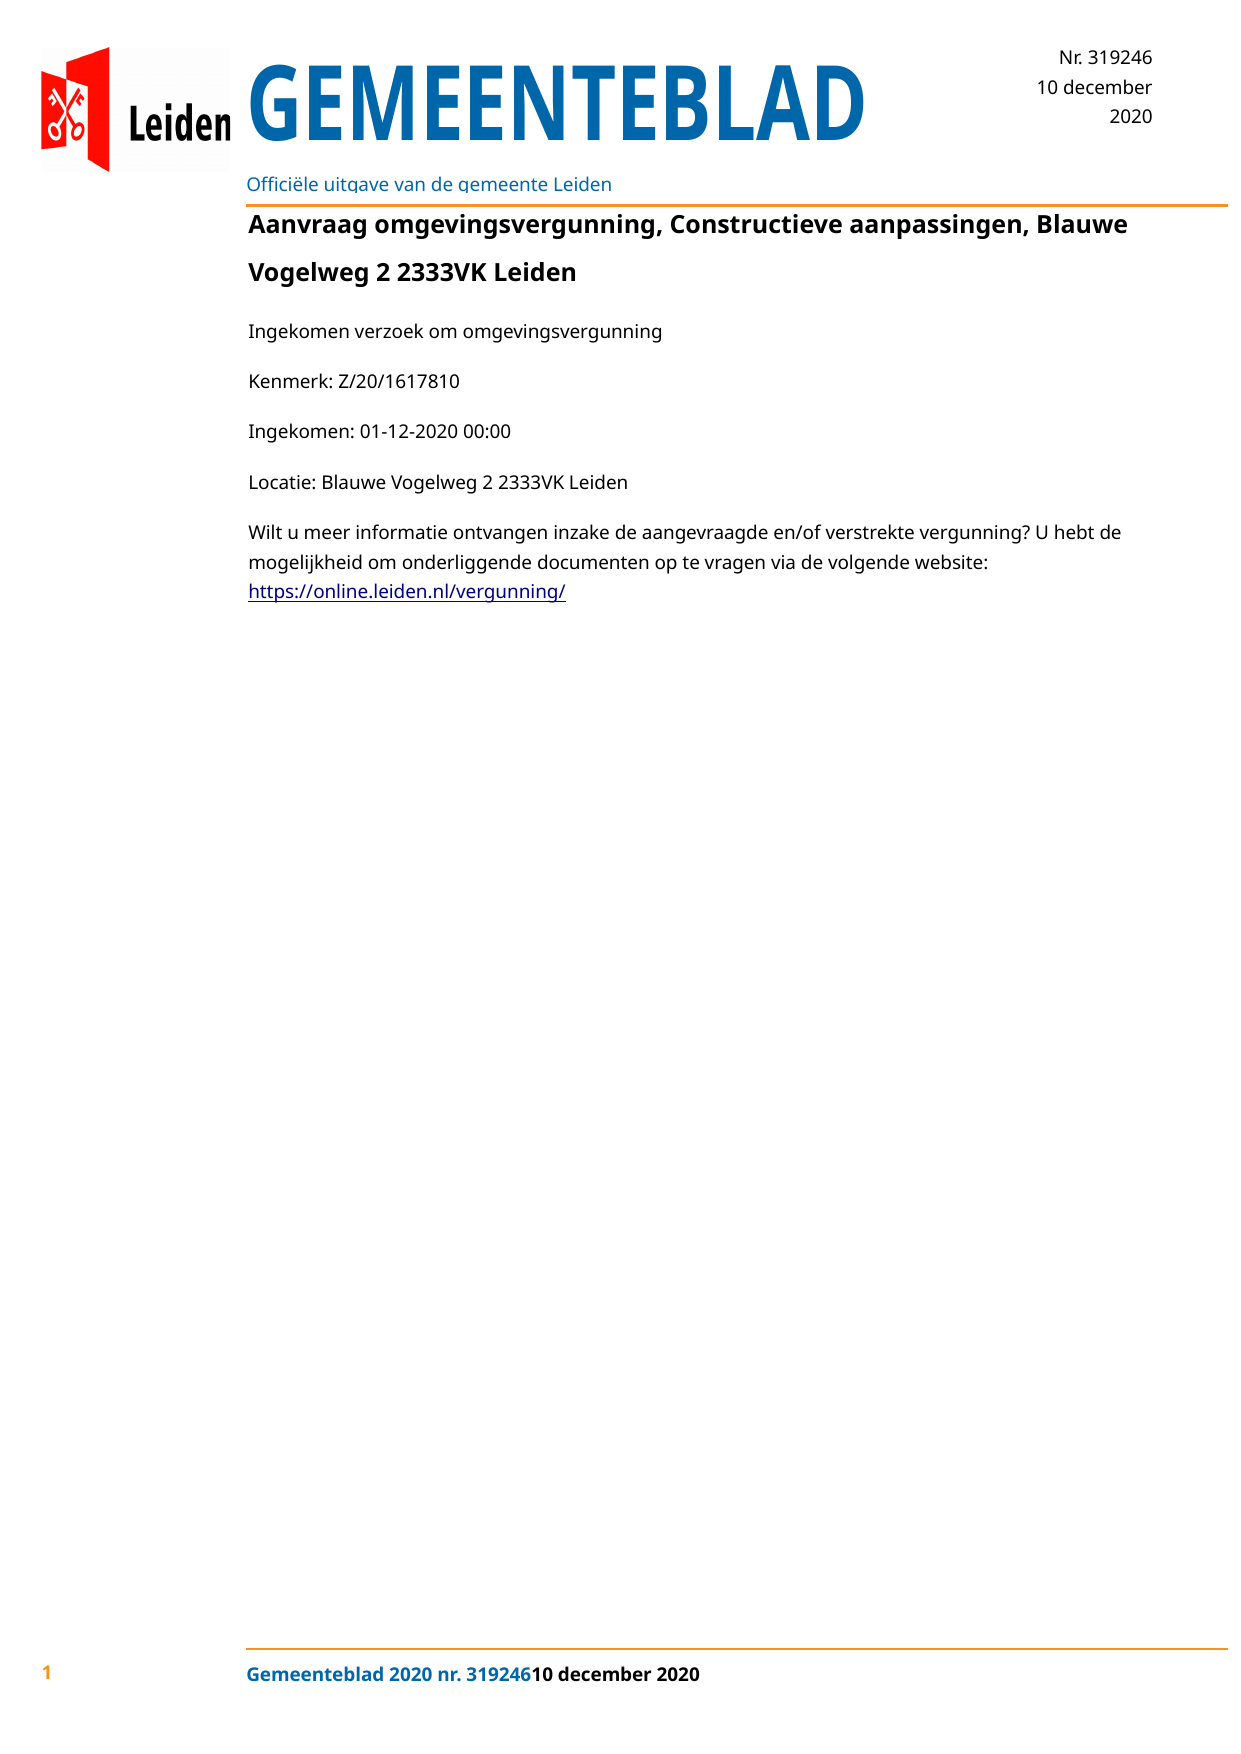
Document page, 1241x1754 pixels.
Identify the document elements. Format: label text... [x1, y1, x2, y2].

picture [41, 47, 231, 172]
text Wilt u meer informatie ontvangen inzake de aangevraagde en/of verstrekte vergunning? U hebt de mogelijkheid om onderliggende documenten op te vragen via de volgende website: https://online.leiden.nl/vergunning/ [248, 519, 1152, 604]
text Locatie: Blauwe Vogelweg 2 2333VK Leiden [248, 469, 1152, 495]
text Ingekomen verzoek om omgevingsvergunning [248, 318, 1152, 344]
text Ingekomen: 01-12-2020 00:00 [248, 419, 1152, 444]
text Kenmerk: Z/20/1617810 [248, 368, 1152, 394]
text Aanvraag omgevingsvergunning, Constructieve aanpassingen, Blauwe Vogelweg 2 2333VK Leiden [248, 207, 1152, 288]
